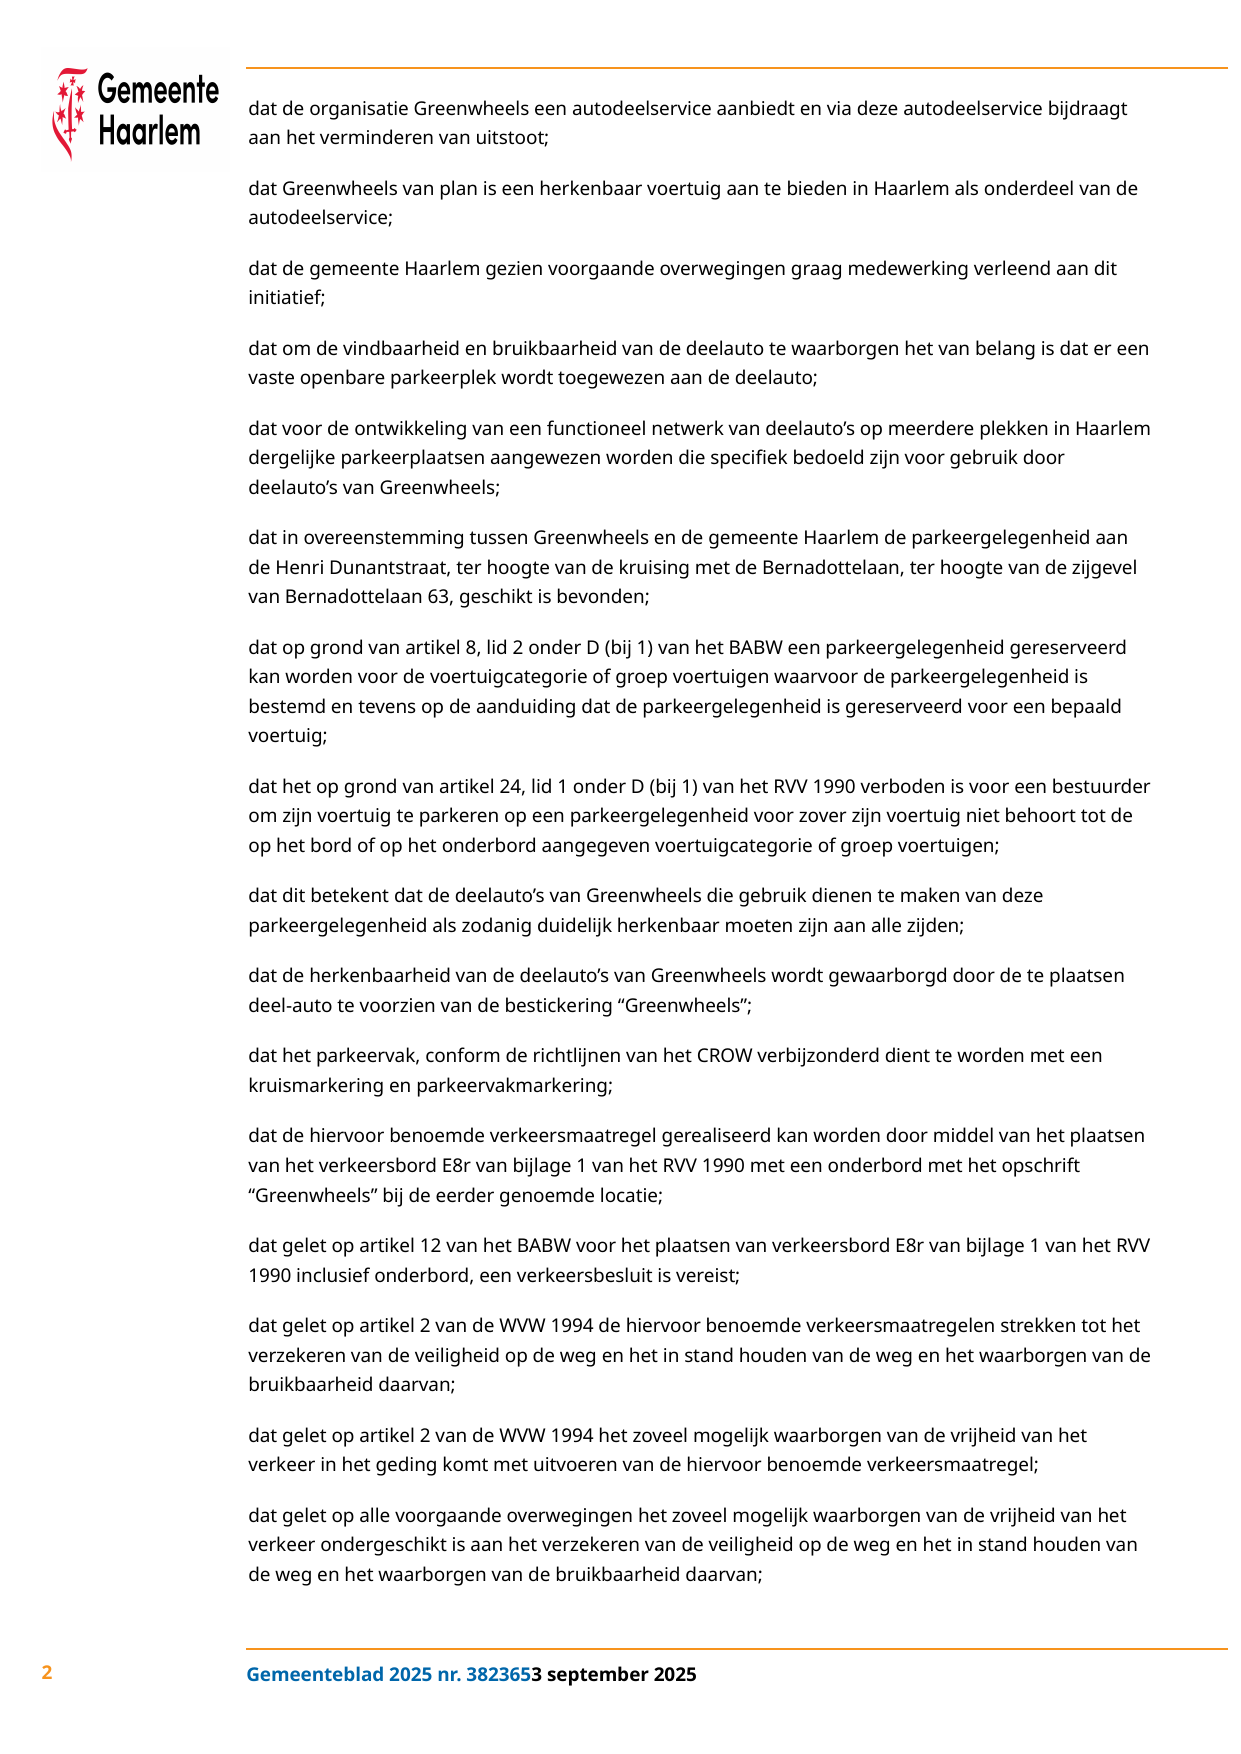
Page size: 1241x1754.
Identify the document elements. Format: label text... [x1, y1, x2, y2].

text dat de gemeente Haarlem gezien voorgaande overwegingen graag medewerking verleend aan dit initiatief; [248, 255, 1152, 310]
text dat de herkenbaarheid van de deelauto’s van Greenwheels wordt gewaarborgd door de te plaatsen deel-auto te voorzien van de bestickering “Greenwheels”; [248, 963, 1152, 1018]
text dat de organisatie Greenwheels een autodeelservice aanbiedt en via deze autodeelservice bijdraagt aan het verminderen van uitstoot; [248, 95, 1152, 150]
text dat gelet op artikel 2 van de WVW 1994 de hiervoor benoemde verkeersmaatregelen strekken tot het verzekeren van de veiligheid op de weg en het in stand houden van de weg en het waarborgen van de bruikbaarheid daarvan; [248, 1312, 1152, 1397]
text dat Greenwheels van plan is een herkenbaar voertuig aan te bieden in Haarlem als onderdeel van de autodeelservice; [248, 175, 1152, 230]
picture [41, 47, 231, 172]
text dat gelet op alle voorgaande overwegingen het zoveel mogelijk waarborgen van de vrijheid van het verkeer ondergeschikt is aan het verzekeren van de veiligheid op de weg en het in stand houden van de weg en het waarborgen van de bruikbaarheid daarvan; [248, 1502, 1152, 1587]
text dat gelet op artikel 12 van het BABW voor het plaatsen van verkeersbord E8r van bijlage 1 van het RVV 1990 inclusief onderbord, een verkeersbesluit is vereist; [248, 1232, 1152, 1288]
text dat om de vindbaarheid en bruikbaarheid van de deelauto te waarborgen het van belang is dat er een vaste openbare parkeerplek wordt toegewezen aan de deelauto; [248, 335, 1152, 390]
text dat in overeenstemming tussen Greenwheels en de gemeente Haarlem de parkeergelegenheid aan de Henri Dunantstraat, ter hoogte van de kruising met de Bernadottelaan, ter hoogte van de zijgevel van Bernadottelaan 63, geschikt is bevonden; [248, 524, 1152, 609]
text dat voor de ontwikkeling van een functioneel netwerk van deelauto’s op meerdere plekken in Haarlem dergelijke parkeerplaatsen aangewezen worden die specifiek bedoeld zijn voor gebruik door deelauto’s van Greenwheels; [248, 415, 1152, 500]
text dat op grond van artikel 8, lid 2 onder D (bij 1) van het BABW een parkeergelegenheid gereserveerd kan worden voor de voertuigcategorie of groep voertuigen waarvoor de parkeergelegenheid is bestemd en tevens op de aanduiding dat de parkeergelegenheid is gereserveerd voor een bepaald voertuig; [248, 634, 1152, 748]
text dat dit betekent dat de deelauto’s van Greenwheels die gebruik dienen te maken van deze parkeergelegenheid als zodanig duidelijk herkenbaar moeten zijn aan alle zijden; [248, 883, 1152, 938]
text dat gelet op artikel 2 van de WVW 1994 het zoveel mogelijk waarborgen van de vrijheid van het verkeer in het geding komt met uitvoeren van de hiervoor benoemde verkeersmaatregel; [248, 1422, 1152, 1477]
text dat het parkeervak, conform de richtlijnen van het CROW verbijzonderd dient te worden met een kruismarkering en parkeervakmarkering; [248, 1043, 1152, 1098]
text dat de hiervoor benoemde verkeersmaatregel gerealiseerd kan worden door middel van het plaatsen van het verkeersbord E8r van bijlage 1 van het RVV 1990 met een onderbord met het opschrift “Greenwheels” bij de eerder genoemde locatie; [248, 1123, 1152, 1208]
text dat het op grond van artikel 24, lid 1 onder D (bij 1) van het RVV 1990 verboden is voor een bestuurder om zijn voertuig te parkeren op een parkeergelegenheid voor zover zijn voertuig niet behoort tot de op het bord of op het onderbord aangegeven voertuigcategorie of groep voertuigen; [248, 773, 1152, 858]
